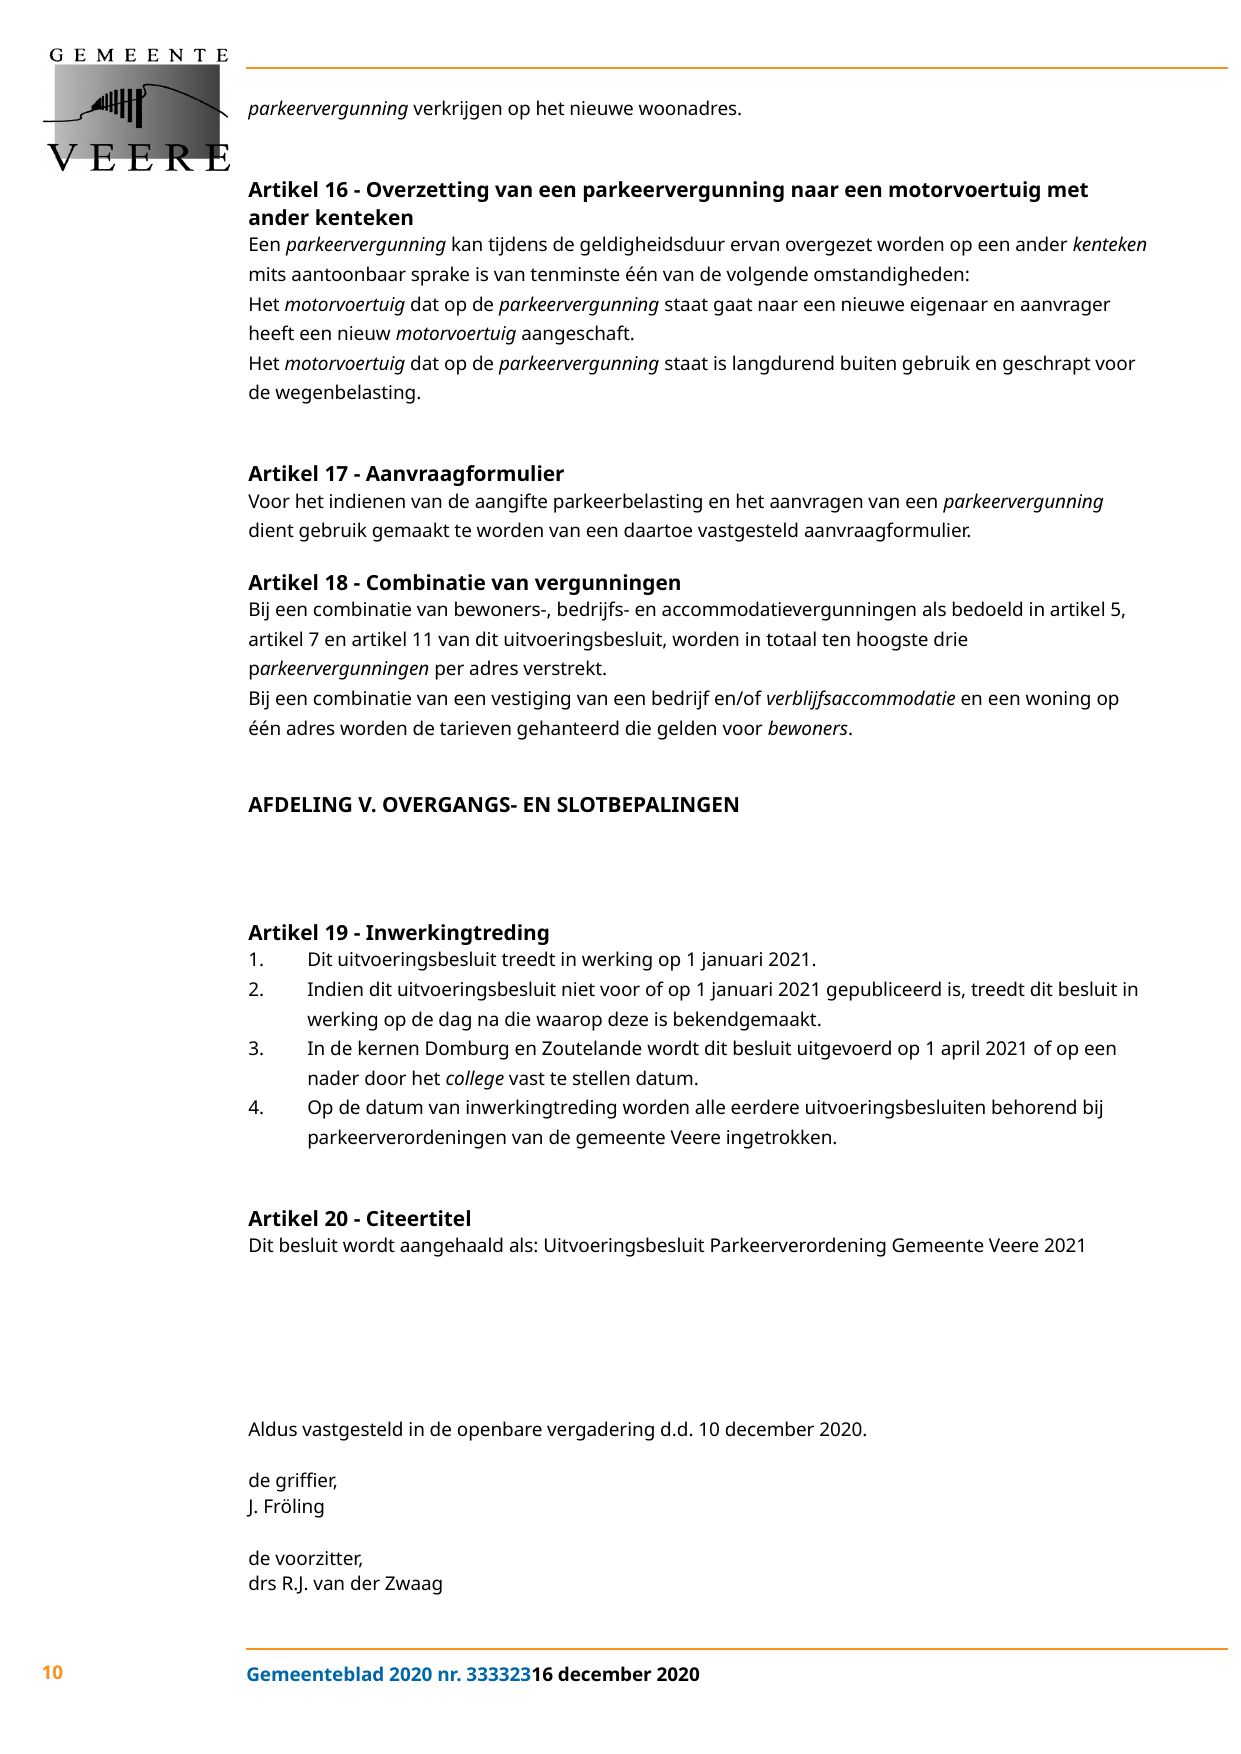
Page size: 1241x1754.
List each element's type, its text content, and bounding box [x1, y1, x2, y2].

text Artikel 20 - Citeertitel [248, 1204, 1152, 1232]
text de griffier, [248, 1468, 1152, 1493]
text Dit besluit wordt aangehaald als: Uitvoeringsbesluit Parkeerverordening Gemeente Veere 2021 [248, 1232, 1152, 1258]
text Bij een combinatie van een vestiging van een bedrijf en/of verblijfsaccommodatie en een woning op één adres worden de tarieven gehanteerd die gelden voor bewoners. [248, 685, 1152, 741]
text Artikel 17 - Aanvraagformulier [248, 459, 1152, 488]
text de voorzitter, [248, 1545, 1152, 1571]
text Voor het indienen van de aangifte parkeerbelasting en het aanvragen van een parkeervergunning dient gebruik gemaakt te worden van een daartoe vastgesteld aanvraagformulier. [248, 488, 1152, 543]
text AFDELING V. OVERGANGS- EN SLOTBEPALINGEN [248, 790, 1152, 818]
picture [41, 47, 231, 172]
text Het motorvoertuig dat op de parkeervergunning staat gaat naar een nieuwe eigenaar en aanvrager heeft een nieuw motorvoertuig aangeschaft. [248, 291, 1152, 346]
text Een parkeervergunning kan tijdens de geldigheidsduur ervan overgezet worden op een ander kenteken mits aantoonbaar sprake is van tenminste één van de volgende omstandigheden: [248, 232, 1152, 287]
text Artikel 16 - Overzetting van een parkeervergunning naar een motorvoertuig met ander kenteken [248, 175, 1152, 232]
text parkeervergunning verkrijgen op het nieuwe woonadres. [248, 95, 1152, 121]
text Artikel 18 - Combinatie van vergunningen [248, 568, 1152, 596]
text Aldus vastgesteld in de openbare vergadering d.d. 10 december 2020. [248, 1416, 1152, 1442]
text J. Fröling [248, 1493, 1152, 1519]
text Artikel 19 - Inwerkingtreding [248, 918, 1152, 947]
list Op de datum van inwerkingtreding worden alle eerdere uitvoeringsbesluiten behorend bij parkeerverordeningen van de gemeente Veere ingetrokken. [248, 1094, 1152, 1150]
list Indien dit uitvoeringsbesluit niet voor of op 1 januari 2021 gepubliceerd is, treedt dit besluit in werking op de dag na die waarop deze is bekendgemaakt. [248, 976, 1152, 1031]
list In de kernen Domburg en Zoutelande wordt dit besluit uitgevoerd op 1 april 2021 of op een nader door het college vast te stellen datum. [248, 1035, 1152, 1091]
text Het motorvoertuig dat op de parkeervergunning staat is langdurend buiten gebruik en geschrapt voor de wegenbelasting. [248, 350, 1152, 405]
text Bij een combinatie van bewoners-, bedrijfs- en accommodatievergunningen als bedoeld in artikel 5, artikel 7 en artikel 11 van dit uitvoeringsbesluit, worden in totaal ten hoogste drie parkeervergunningen per adres verstrekt. [248, 596, 1152, 681]
list Dit uitvoeringsbesluit treedt in werking op 1 januari 2021. [248, 947, 1152, 972]
text drs R.J. van der Zwaag [248, 1571, 1152, 1596]
